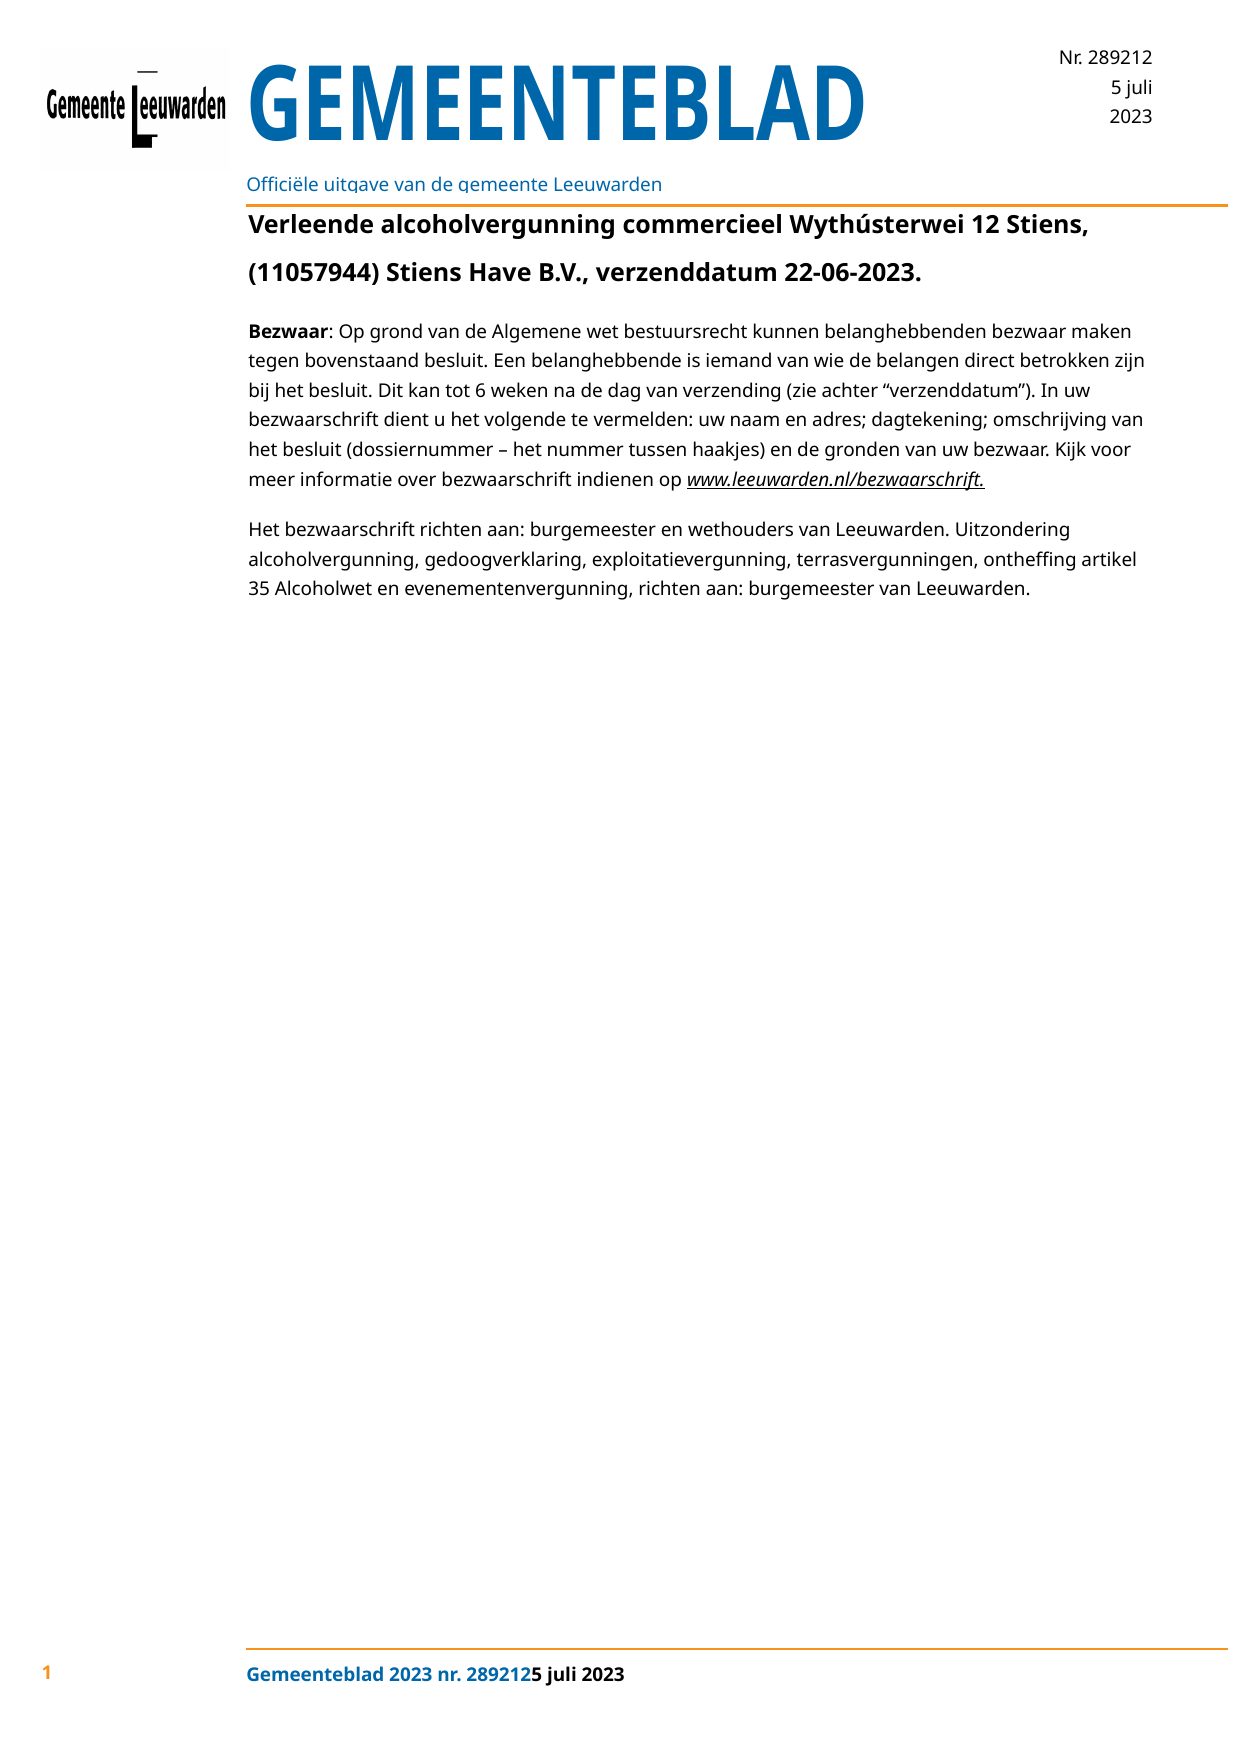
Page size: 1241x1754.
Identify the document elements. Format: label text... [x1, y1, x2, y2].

text Het bezwaarschrift richten aan: burgemeester en wethouders van Leeuwarden. Uitzondering alcoholvergunning, gedoogverklaring, exploitatievergunning, terrasvergunningen, ontheffing artikel 35 Alcoholwet en evenementenvergunning, richten aan: burgemeester van Leeuwarden. [248, 516, 1152, 601]
text Verleende alcoholvergunning commercieel Wythústerwei 12 Stiens, (11057944) Stiens Have B.V., verzenddatum 22-06-2023. [248, 207, 1152, 288]
text Bezwaar: Op grond van de Algemene wet bestuursrecht kunnen belanghebbenden bezwaar maken tegen bovenstaand besluit. Een belanghebbende is iemand van wie de belangen direct betrokken zijn bij het besluit. Dit kan tot 6 weken na de dag van verzending (zie achter “verzenddatum”). In uw bezwaarschrift dient u het volgende te vermelden: uw naam en adres; dagtekening; omschrijving van het besluit (dossiernummer – het nummer tussen haakjes) en de gronden van uw bezwaar. Kijk voor meer informatie over bezwaarschrift indienen op www.leeuwarden.nl/bezwaarschrift. [248, 318, 1152, 492]
picture [41, 47, 231, 172]
